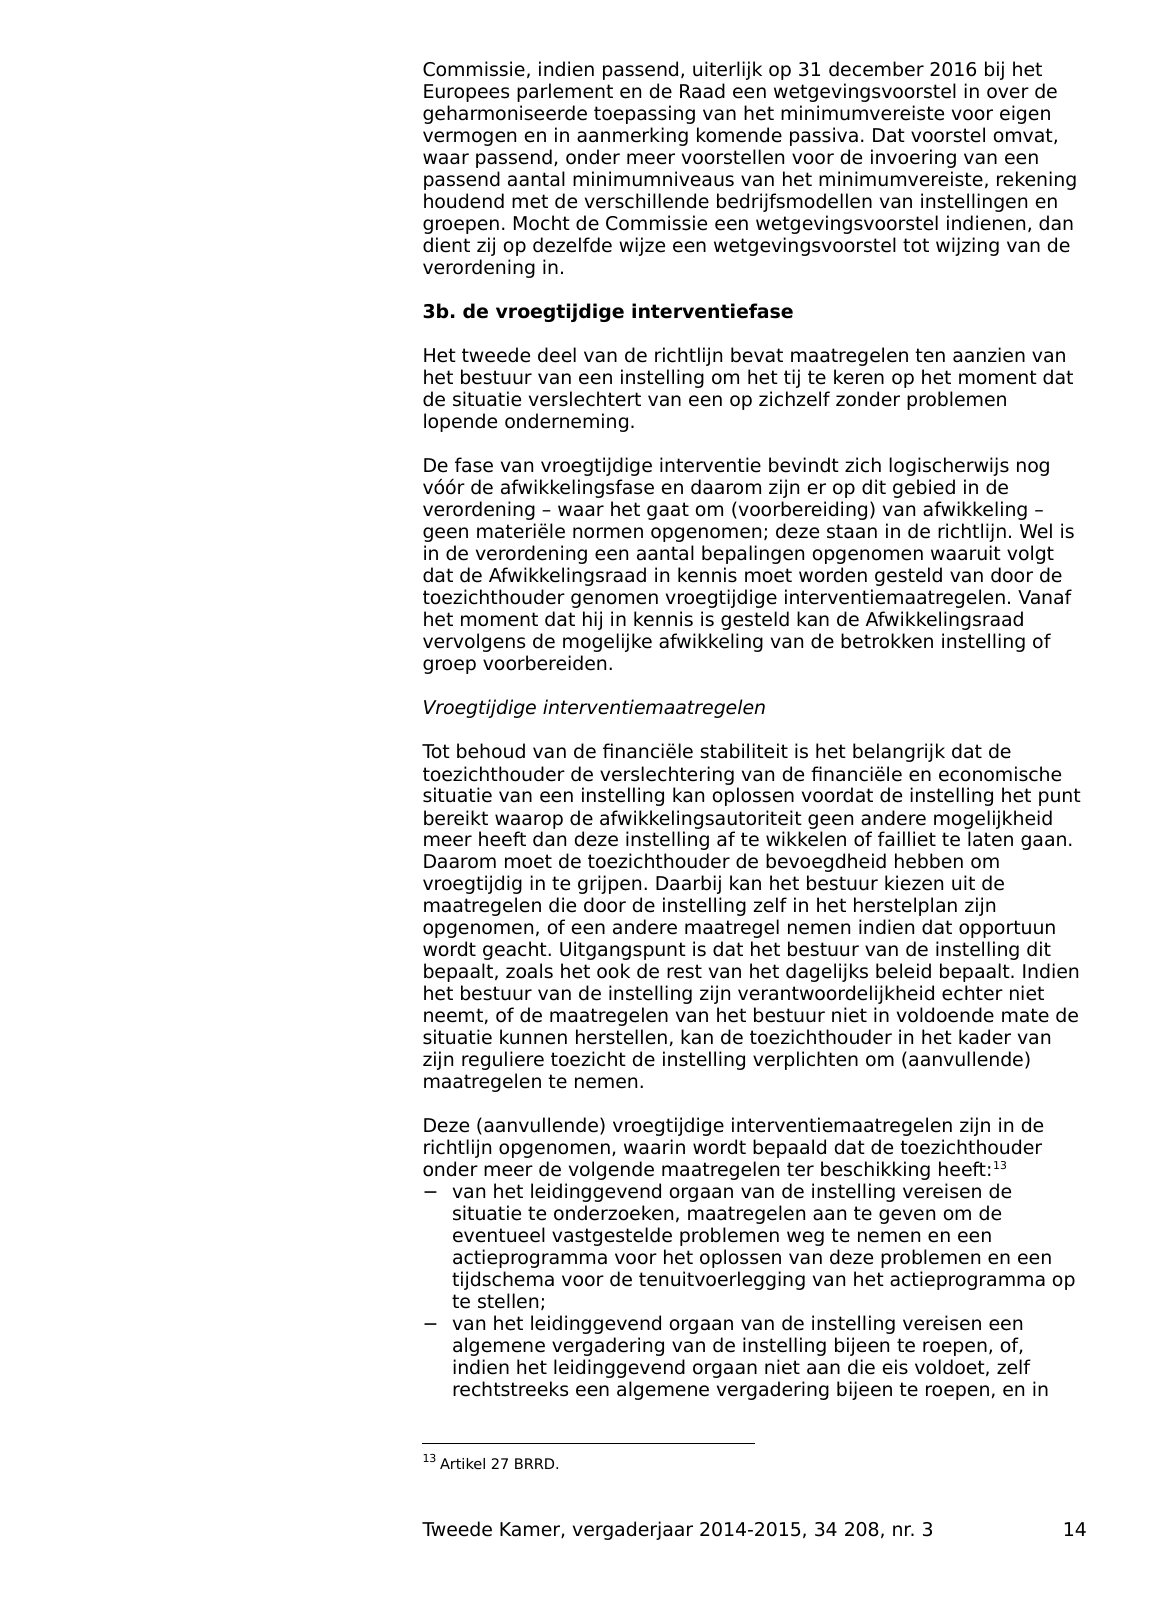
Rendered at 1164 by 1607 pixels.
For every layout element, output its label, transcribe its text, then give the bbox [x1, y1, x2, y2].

text Commissie, indien passend, uiterlijk op 31 december 2016 bij het Europees parlement en de Raad een wetgevingsvoorstel in over de geharmoniseerde toepassing van het minimumvereiste voor eigen vermogen en in aanmerking komende passiva. Dat voorstel omvat, waar passend, onder meer voorstellen voor de invoering van een passend aantal minimumniveaus van het minimumvereiste, rekening houdend met de verschillende bedrijfsmodellen van instellingen en groepen. Mocht de Commissie een wetgevingsvoorstel indienen, dan dient zij op dezelfde wijze een wetgevingsvoorstel tot wijzing van de verordening in. [422, 59, 1087, 279]
text − van het leidinggevend orgaan van de instelling vereisen de situatie te onderzoeken, maatregelen aan te geven om de eventueel vastgestelde problemen weg te nemen en een actieprogramma voor het oplossen van deze problemen en een tijdschema voor de tenuitvoerlegging van het actieprogramma op te stellen; [422, 1181, 1087, 1313]
subtitle 3b. de vroegtijdige interventiefase [422, 301, 1087, 323]
subtitle Vroegtijdige interventiemaatregelen [422, 697, 1087, 719]
text Tot behoud van de financiële stabiliteit is het belangrijk dat de toezichthouder de verslechtering van de financiële en economische situatie van een instelling kan oplossen voordat de instelling het punt bereikt waarop de afwikkelingsautoriteit geen andere mogelijkheid meer heeft dan deze instelling af te wikkelen of failliet te laten gaan. Daarom moet de toezichthouder de bevoegdheid hebben om vroegtijdig in te grijpen. Daarbij kan het bestuur kiezen uit de maatregelen die door de instelling zelf in het herstelplan zijn opgenomen, of een andere maatregel nemen indien dat opportuun wordt geacht. Uitgangspunt is dat het bestuur van de instelling dit bepaalt, zoals het ook de rest van het dagelijks beleid bepaalt. Indien het bestuur van de instelling zijn verantwoordelijkheid echter niet neemt, of de maatregelen van het bestuur niet in voldoende mate de situatie kunnen herstellen, kan de toezichthouder in het kader van zijn reguliere toezicht de instelling verplichten om (aanvullende) maatregelen te nemen. [422, 741, 1087, 1093]
text − van het leidinggevend orgaan van de instelling vereisen een algemene vergadering van de instelling bijeen te roepen, of, indien het leidinggevend orgaan niet aan die eis voldoet, zelf rechtstreeks een algemene vergadering bijeen te roepen, en in [422, 1313, 1087, 1401]
text Het tweede deel van de richtlijn bevat maatregelen ten aanzien van het bestuur van een instelling om het tij te keren op het moment dat de situatie verslechtert van een op zichzelf zonder problemen lopende onderneming. [422, 345, 1087, 433]
text Deze (aanvullende) vroegtijdige interventiemaatregelen zijn in de richtlijn opgenomen, waarin wordt bepaald dat de toezichthouder onder meer de volgende maatregelen ter beschikking heeft: [422, 1115, 1087, 1181]
text De fase van vroegtijdige interventie bevindt zich logischerwijs nog vóór de afwikkelingsfase en daarom zijn er op dit gebied in de verordening – waar het gaat om (voorbereiding) van afwikkeling – geen materiële normen opgenomen; deze staan in de richtlijn. Wel is in de verordening een aantal bepalingen opgenomen waaruit volgt dat de Afwikkelingsraad in kennis moet worden gesteld van door de toezichthouder genomen vroegtijdige interventiemaatregelen. Vanaf het moment dat hij in kennis is gesteld kan de Afwikkelingsraad vervolgens de mogelijke afwikkeling van de betrokken instelling of groep voorbereiden. [422, 455, 1087, 675]
text Artikel 27 BRRD. [422, 1452, 1087, 1474]
